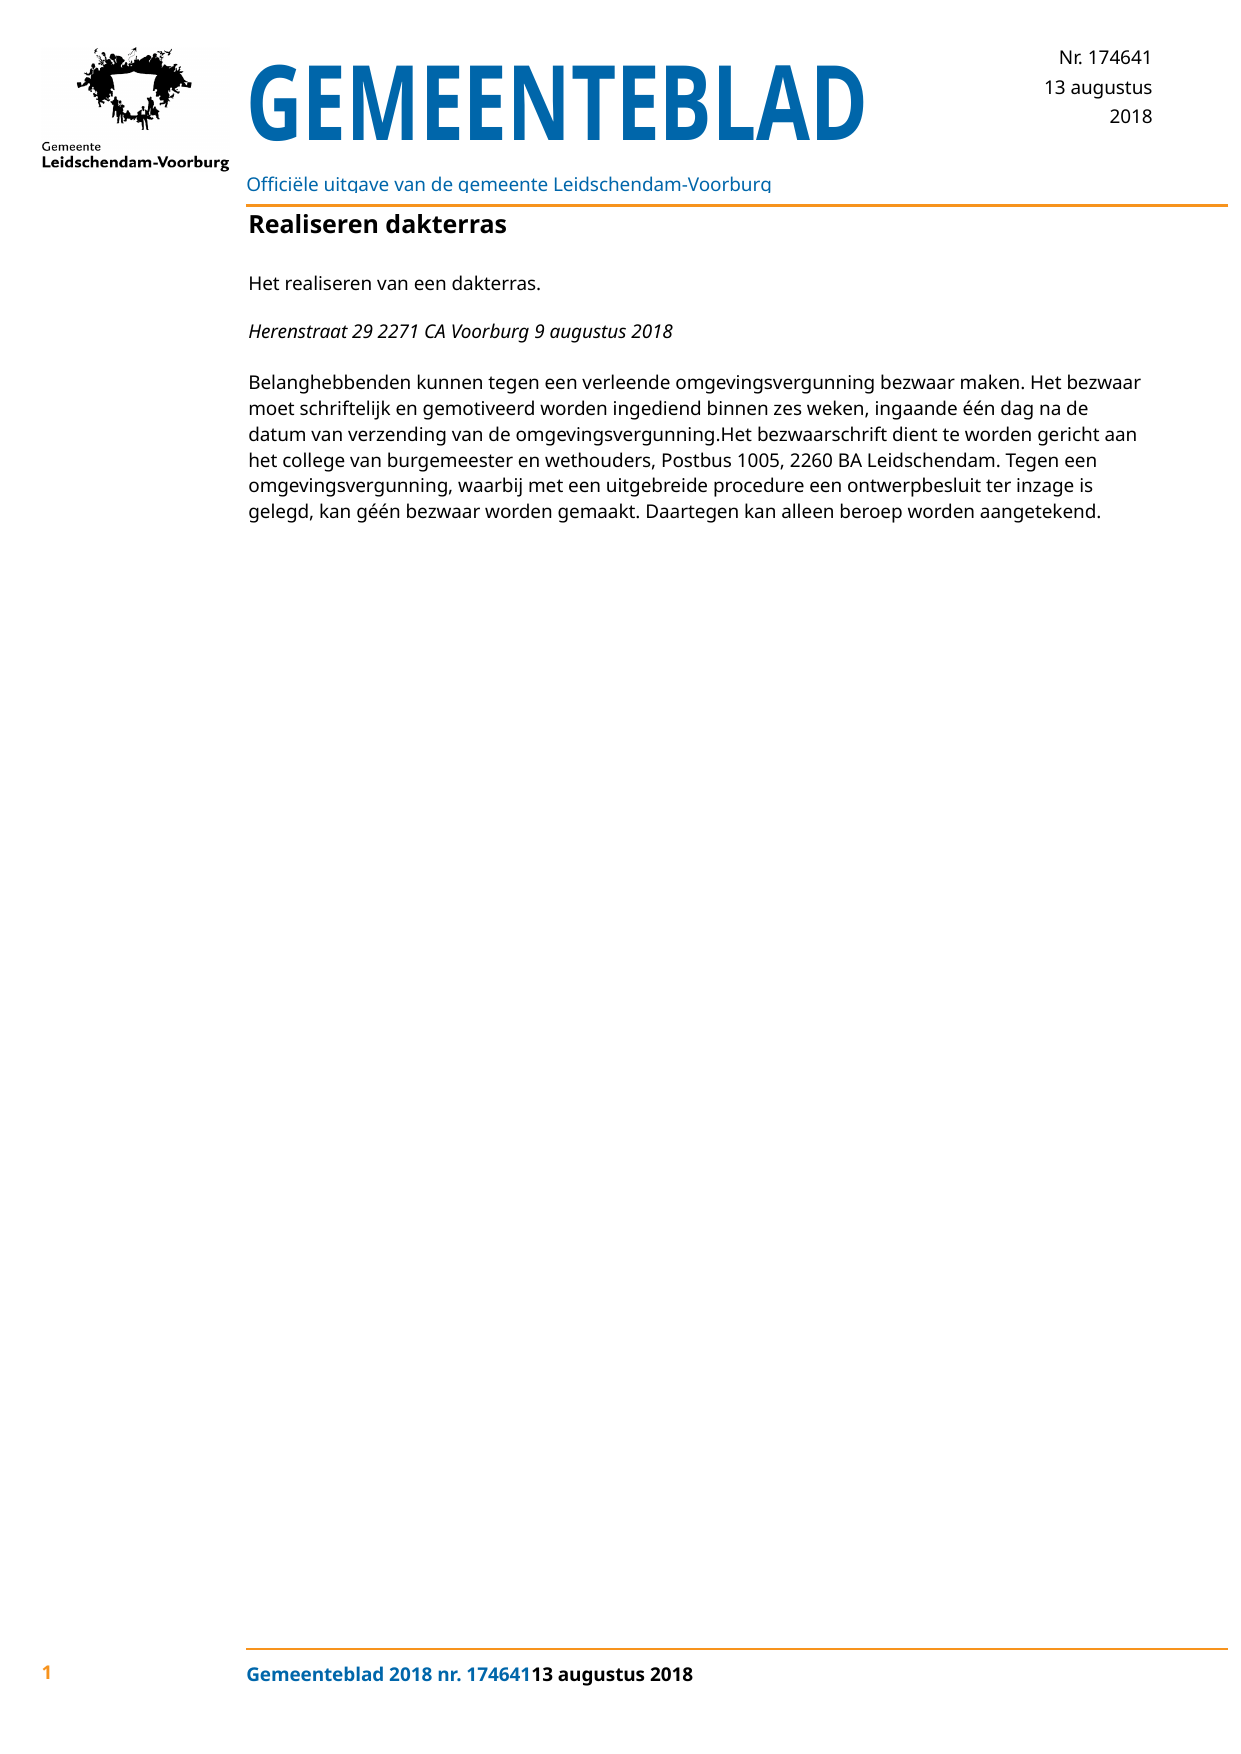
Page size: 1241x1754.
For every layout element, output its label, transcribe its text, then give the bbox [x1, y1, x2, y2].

picture [41, 47, 231, 172]
text Het realiseren van een dakterras. [248, 270, 1152, 296]
text Belanghebbenden kunnen tegen een verleende omgevingsvergunning bezwaar maken. Het bezwaar moet schriftelijk en gemotiveerd worden ingediend binnen zes weken, ingaande één dag na de datum van verzending van de omgevingsvergunning.Het bezwaarschrift dient te worden gericht aan het college van burgemeester en wethouders, Postbus 1005, 2260 BA Leidschendam. Tegen een omgevingsvergunning, waarbij met een uitgebreide procedure een ontwerpbesluit ter inzage is gelegd, kan géén bezwaar worden gemaakt. Daartegen kan alleen beroep worden aangetekend. [248, 369, 1152, 524]
text Realiseren dakterras [248, 207, 1152, 241]
text Herenstraat 29 2271 CA Voorburg 9 augustus 2018 [248, 318, 1152, 344]
